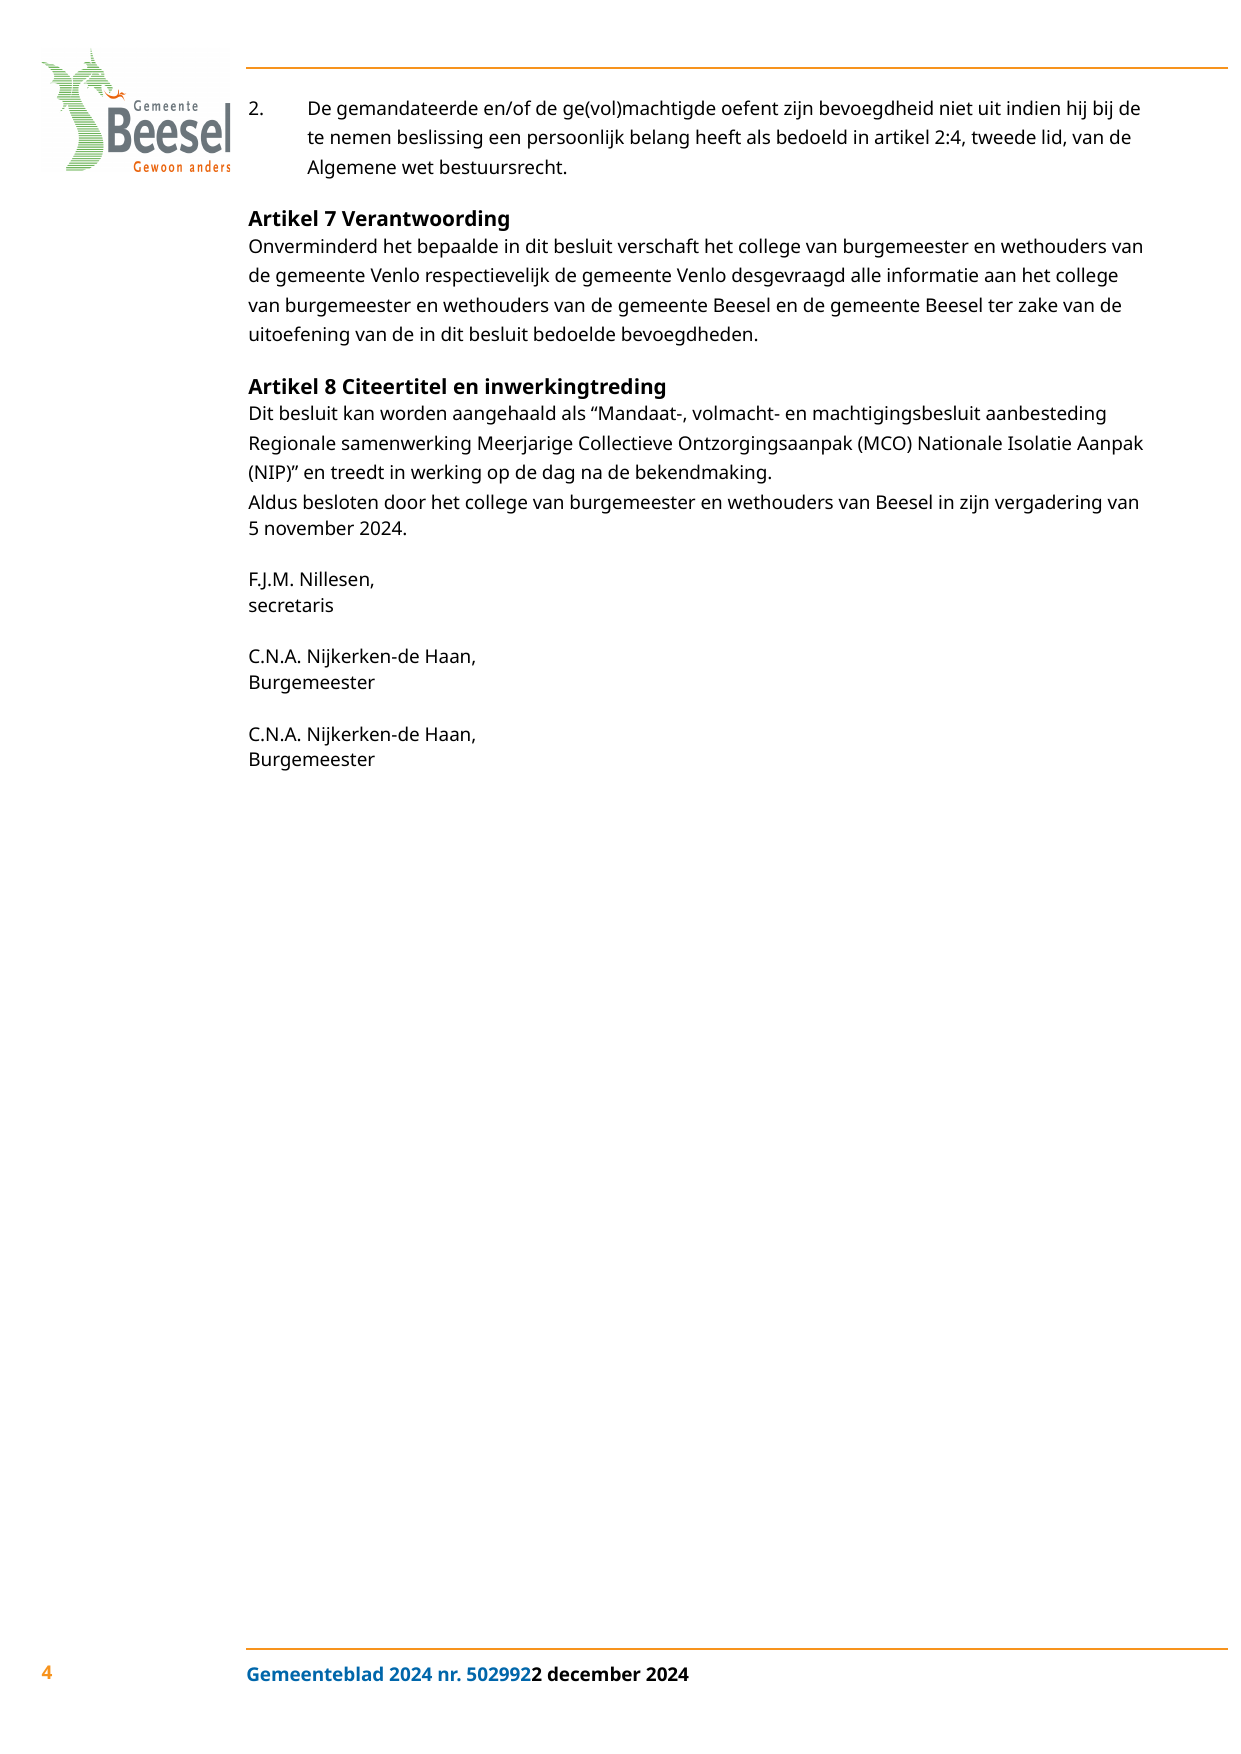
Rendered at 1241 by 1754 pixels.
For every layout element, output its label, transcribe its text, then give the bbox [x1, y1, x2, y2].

text C.N.A. Nijkerken-de Haan, [248, 643, 1152, 669]
text Dit besluit kan worden aangehaald als “Mandaat-, volmacht- en machtigingsbesluit aanbesteding Regionale samenwerking Meerjarige Collectieve Ontzorgingsaanpak (MCO) Nationale Isolatie Aanpak (NIP)” en treedt in werking op de dag na de bekendmaking. [248, 400, 1152, 485]
text secretaris [248, 592, 1152, 618]
picture [41, 47, 231, 172]
list De gemandateerde en/of de ge(vol)machtigde oefent zijn bevoegdheid niet uit indien hij bij de te nemen beslissing een persoonlijk belang heeft als bedoeld in artikel 2:4, tweede lid, van de Algemene wet bestuursrecht. [248, 95, 1152, 180]
text Artikel 7 Verantwoording [248, 204, 1152, 233]
text Burgemeester [248, 746, 1152, 772]
text Onverminderd het bepaalde in dit besluit verschaft het college van burgemeester en wethouders van de gemeente Venlo respectievelijk de gemeente Venlo desgevraagd alle informatie aan het college van burgemeester en wethouders van de gemeente Beesel en de gemeente Beesel ter zake van de uitoefening van de in dit besluit bedoelde bevoegdheden. [248, 233, 1152, 347]
text Artikel 8 Citeertitel en inwerkingtreding [248, 372, 1152, 400]
text Aldus besloten door het college van burgemeester en wethouders van Beesel in zijn vergadering van 5 november 2024. [248, 489, 1152, 541]
text C.N.A. Nijkerken-de Haan, [248, 721, 1152, 746]
text Burgemeester [248, 669, 1152, 695]
text F.J.M. Nillesen, [248, 566, 1152, 592]
